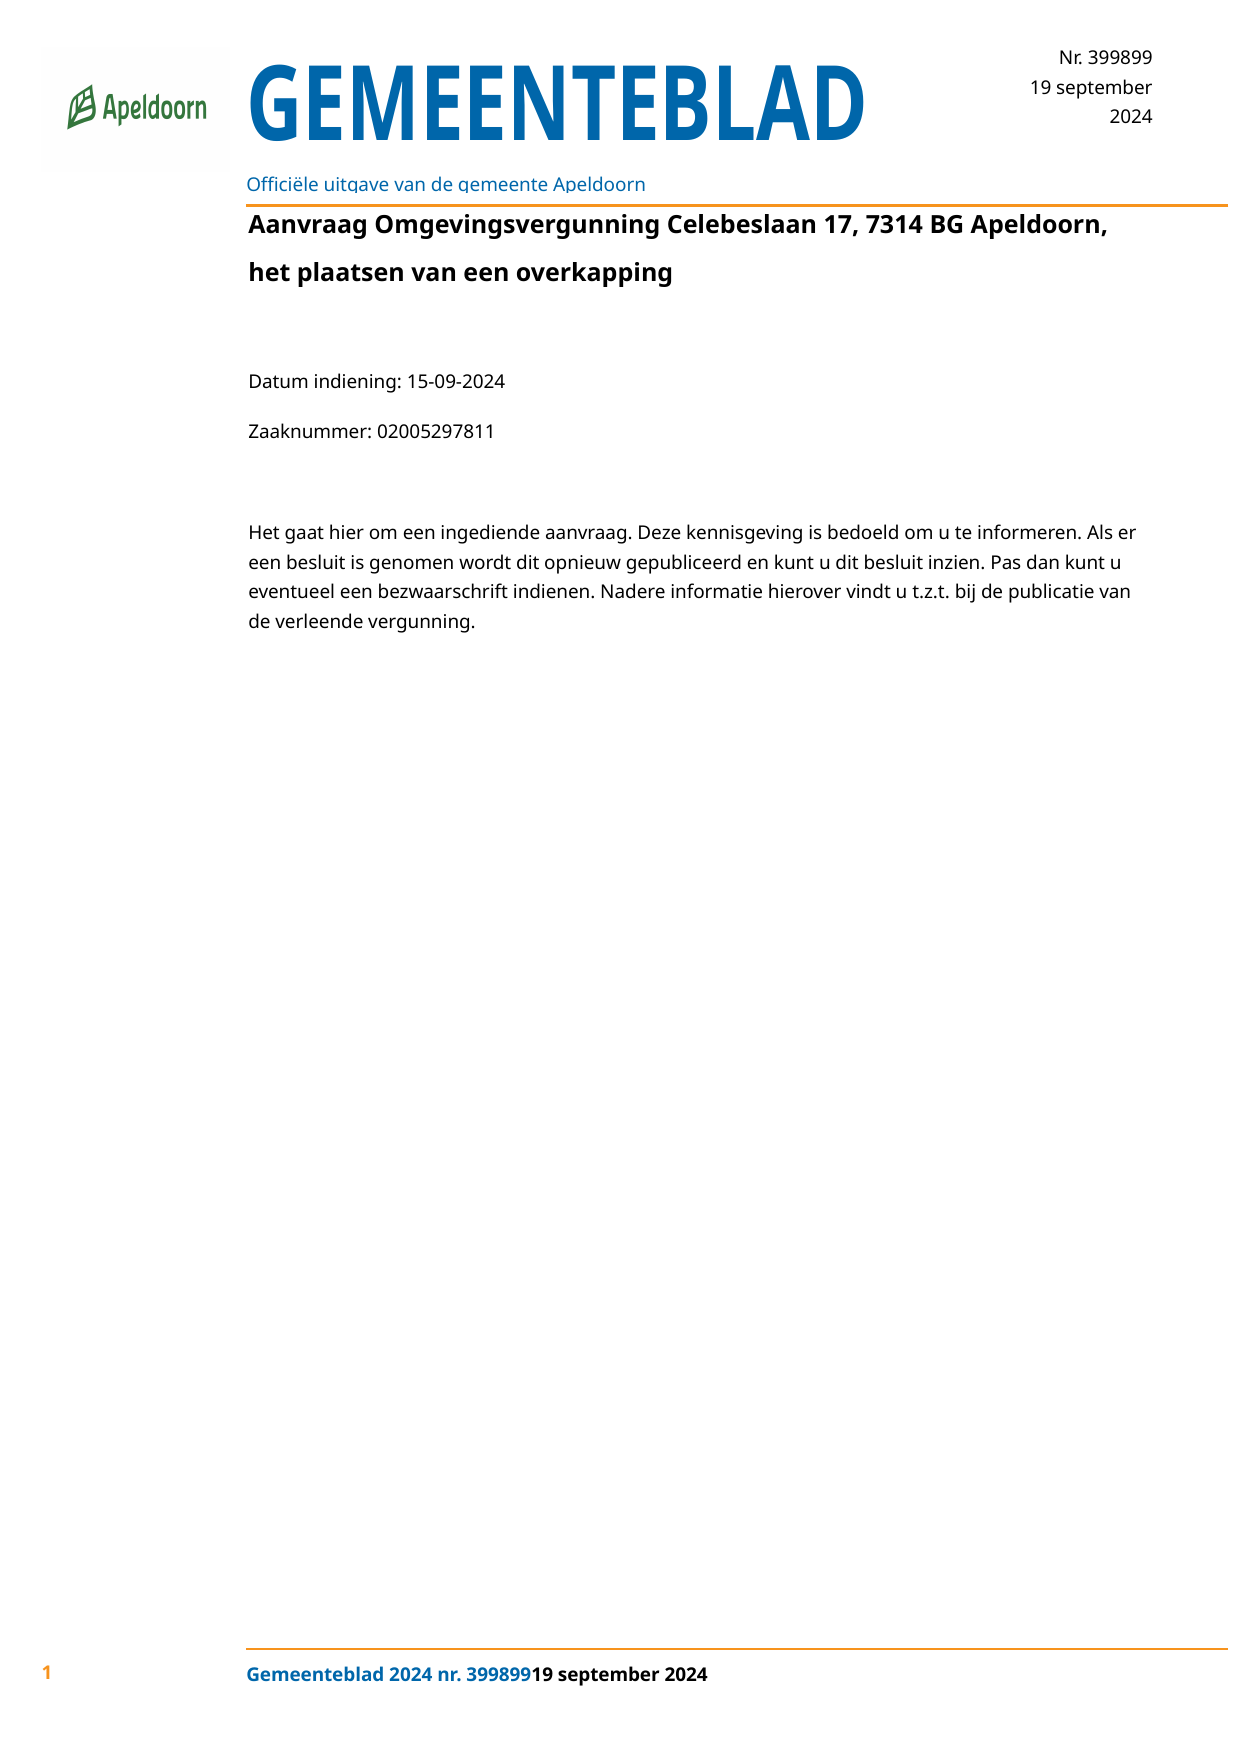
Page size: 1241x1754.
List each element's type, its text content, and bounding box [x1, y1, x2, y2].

text Datum indiening: 15-09-2024 [248, 368, 1152, 394]
text Het gaat hier om een ingediende aanvraag. Deze kennisgeving is bedoeld om u te informeren. Als er een besluit is genomen wordt dit opnieuw gepubliceerd en kunt u dit besluit inzien. Pas dan kunt u eventueel een bezwaarschrift indienen. Nadere informatie hierover vindt u t.z.t. bij de publicatie van de verleende vergunning. [248, 519, 1152, 634]
text Zaaknummer: 02005297811 [248, 419, 1152, 444]
picture [41, 47, 231, 172]
text Aanvraag Omgevingsvergunning Celebeslaan 17, 7314 BG Apeldoorn, het plaatsen van een overkapping [248, 207, 1152, 288]
